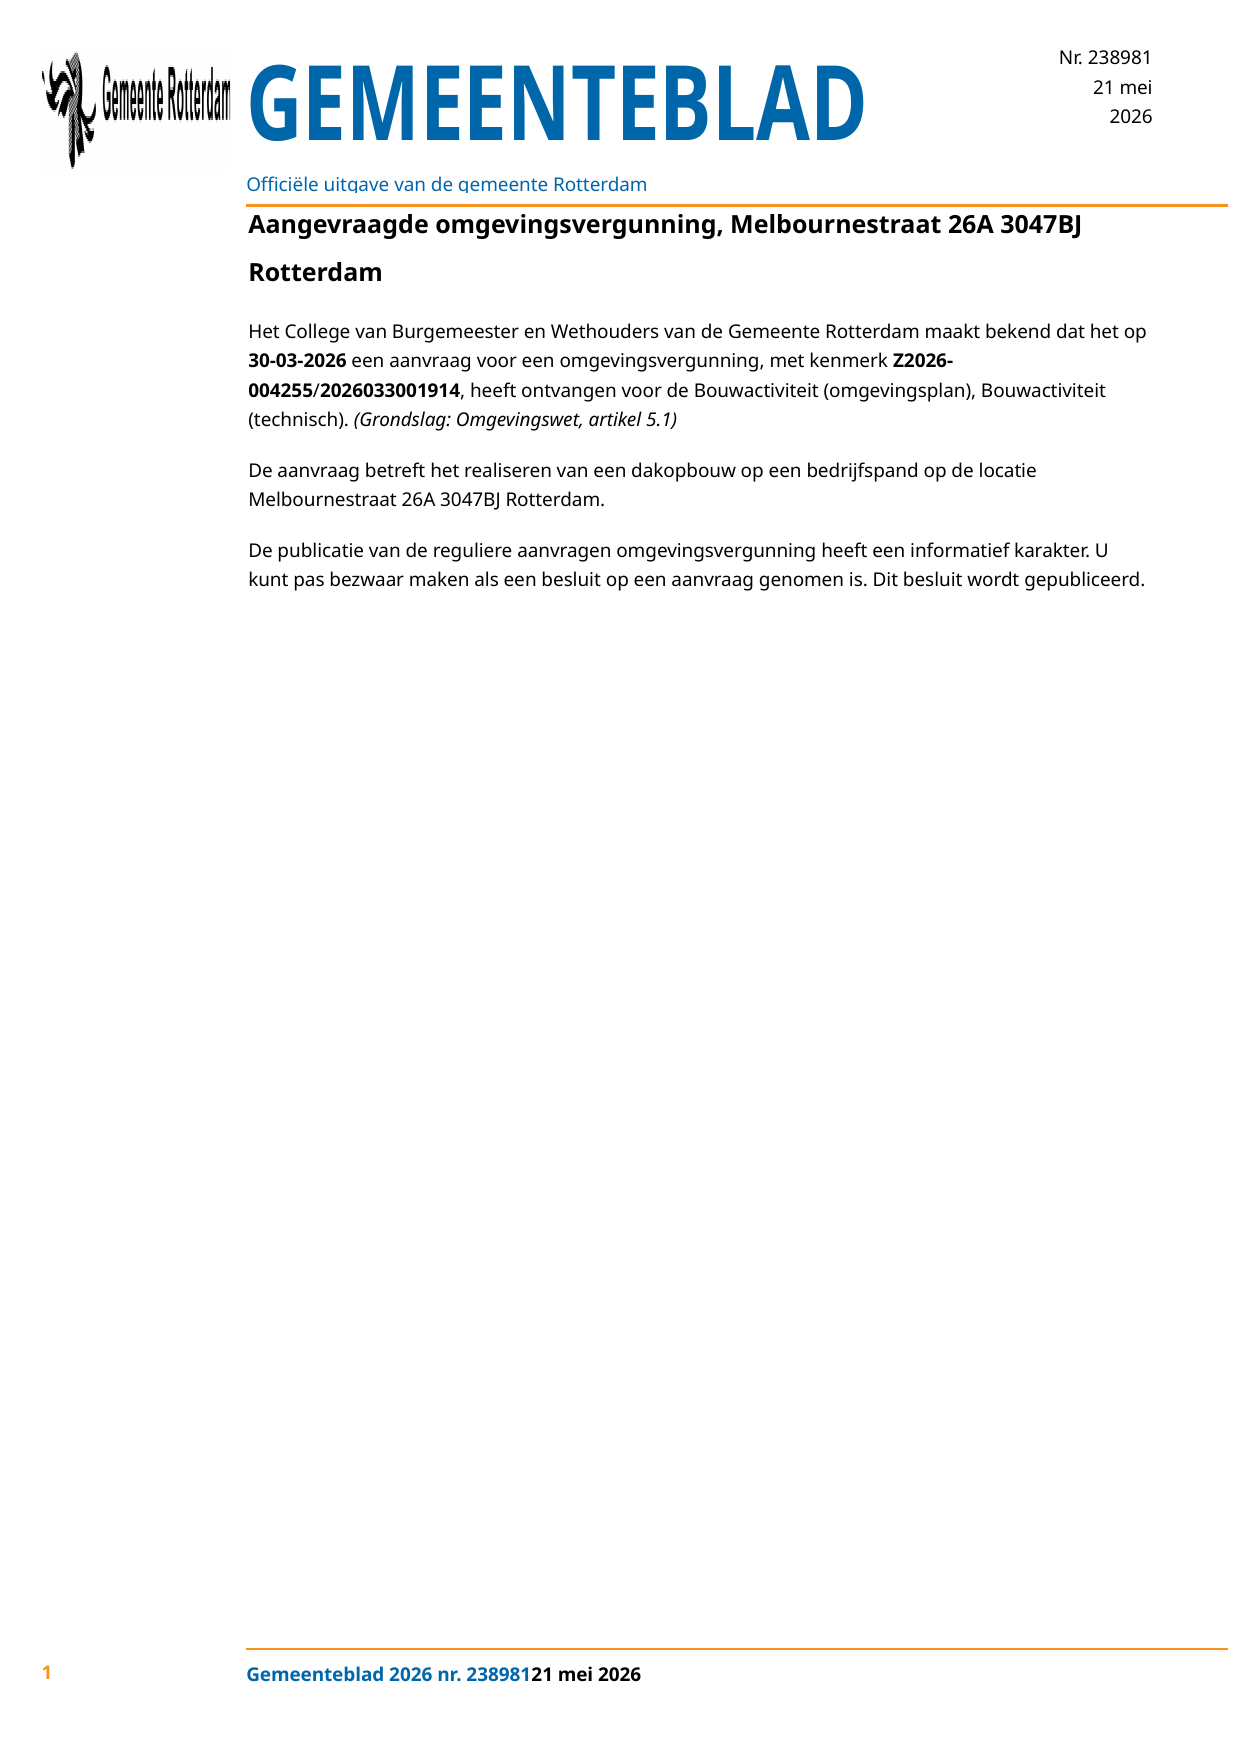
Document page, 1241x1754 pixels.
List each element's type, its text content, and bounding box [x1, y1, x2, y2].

text De aanvraag betreft het realiseren van een dakopbouw op een bedrijfspand op de locatie Melbournestraat 26A 3047BJ Rotterdam. [248, 457, 1152, 512]
text Het College van Burgemeester en Wethouders van de Gemeente Rotterdam maakt bekend dat het op 30-03-2026 een aanvraag voor een omgevingsvergunning, met kenmerk Z2026-004255/2026033001914, heeft ontvangen voor de Bouwactiviteit (omgevingsplan), Bouwactiviteit (technisch). (Grondslag: Omgevingswet, artikel 5.1) [248, 318, 1152, 432]
text Aangevraagde omgevingsvergunning, Melbournestraat 26A 3047BJ Rotterdam [248, 207, 1152, 288]
picture [41, 47, 231, 172]
text De publicatie van de reguliere aanvragen omgevingsvergunning heeft een informatief karakter. U kunt pas bezwaar maken als een besluit op een aanvraag genomen is. Dit besluit wordt gepubliceerd. [248, 537, 1152, 592]
